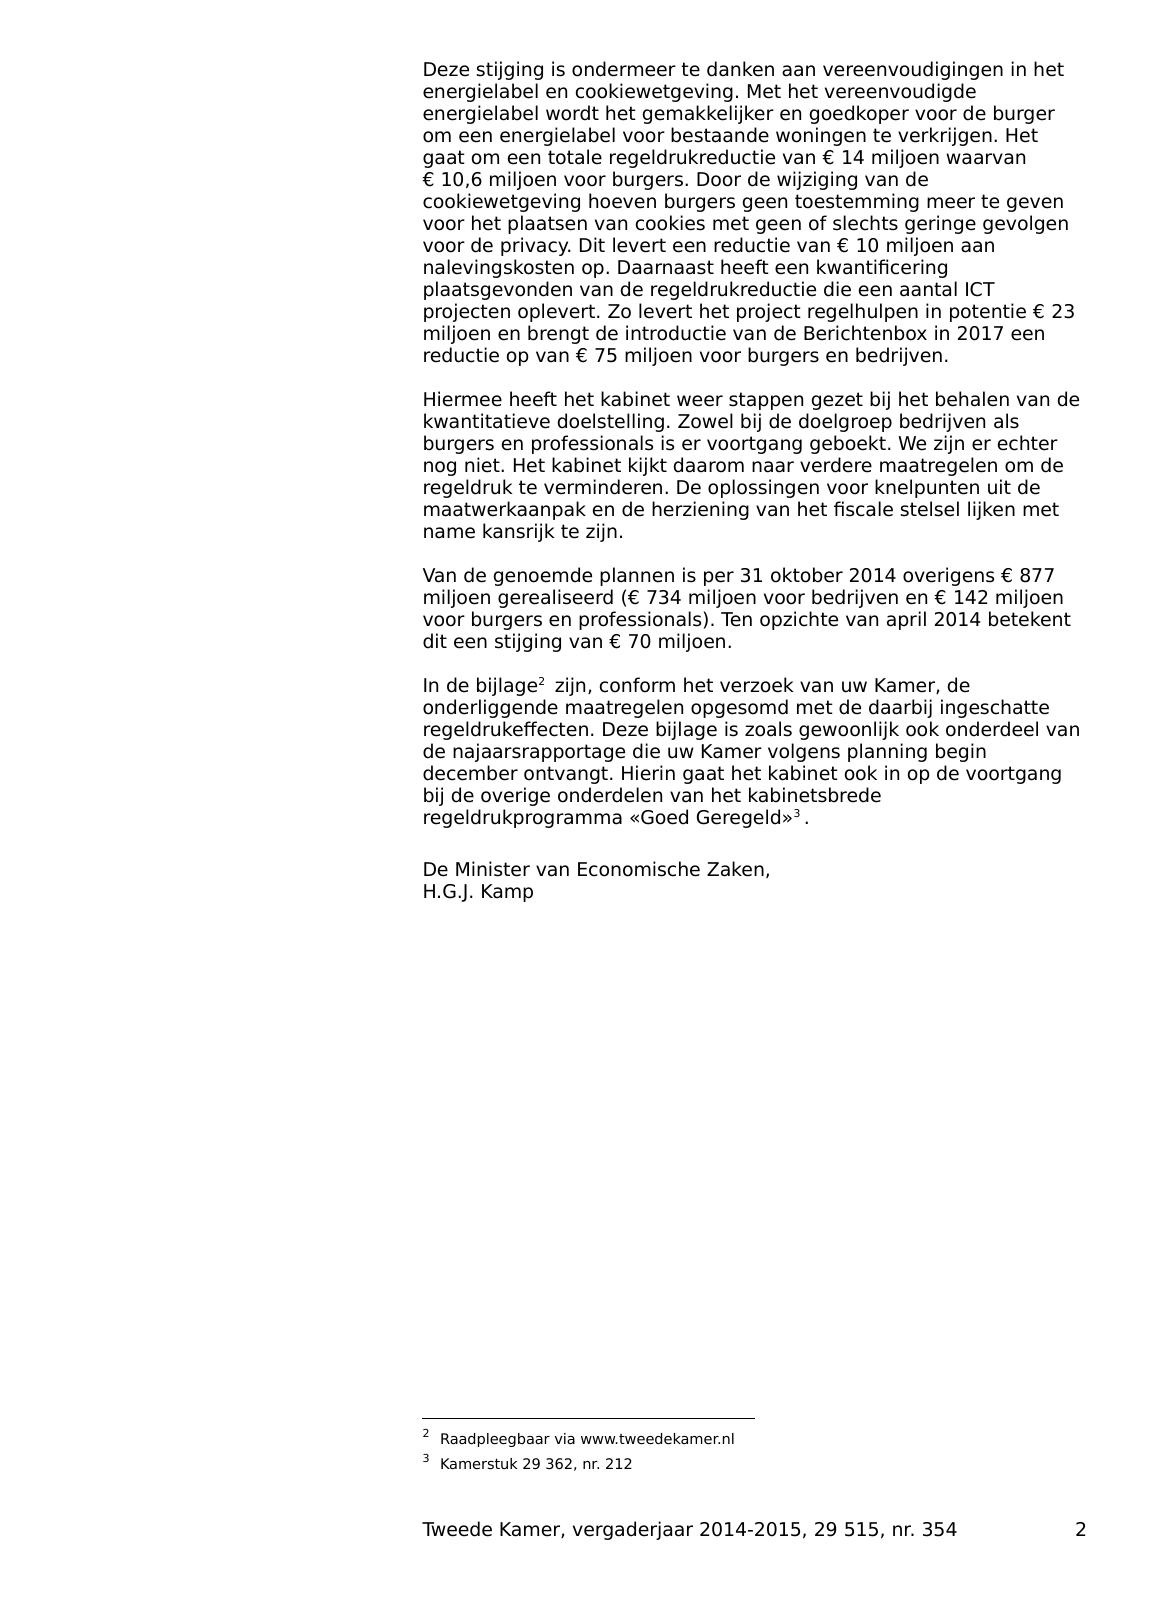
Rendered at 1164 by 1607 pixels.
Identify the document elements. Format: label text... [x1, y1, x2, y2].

text Van de genoemde plannen is per 31 oktober 2014 overigens € 877 miljoen gerealiseerd (€ 734 miljoen voor bedrijven en € 142 miljoen voor burgers en professionals). Ten opzichte van april 2014 betekent dit een stijging van € 70 miljoen. [422, 565, 1087, 653]
text Raadpleegbaar via www.tweedekamer.nl [422, 1427, 1087, 1449]
text Deze stijging is ondermeer te danken aan vereenvoudigingen in het energielabel en cookiewetgeving. Met het vereenvoudigde energielabel wordt het gemakkelijker en goedkoper voor de burger om een energielabel voor bestaande woningen te verkrijgen. Het gaat om een totale regeldrukreductie van € 14 miljoen waarvan € 10,6 miljoen voor burgers. Door de wijziging van de cookiewetgeving hoeven burgers geen toestemming meer te geven voor het plaatsen van cookies met geen of slechts geringe gevolgen voor de privacy. Dit levert een reductie van € 10 miljoen aan nalevingskosten op. Daarnaast heeft een kwantificering plaatsgevonden van de regeldrukreductie die een aantal ICT projecten oplevert. Zo levert het project regelhulpen in potentie € 23 miljoen en brengt de introductie van de Berichtenbox in 2017 een reductie op van € 75 miljoen voor burgers en bedrijven. [422, 59, 1087, 367]
text In de bijlage zijn, conform het verzoek van uw Kamer, de onderliggende maatregelen opgesomd met de daarbij ingeschatte regeldrukeffecten. Deze bijlage is zoals gewoonlijk ook onderdeel van de najaarsrapportage die uw Kamer volgens planning begin december ontvangt. Hierin gaat het kabinet ook in op de voortgang bij de overige onderdelen van het kabinetsbrede regeldrukprogramma «Goed Geregeld». [422, 675, 1087, 829]
text De Minister van Economische Zaken, H.G.J. Kamp [422, 859, 1087, 903]
text Kamerstuk 29 362, nr. 212 [422, 1452, 1087, 1474]
text Hiermee heeft het kabinet weer stappen gezet bij het behalen van de kwantitatieve doelstelling. Zowel bij de doelgroep bedrijven als burgers en professionals is er voortgang geboekt. We zijn er echter nog niet. Het kabinet kijkt daarom naar verdere maatregelen om de regeldruk te verminderen. De oplossingen voor knelpunten uit de maatwerkaanpak en de herziening van het fiscale stelsel lijken met name kansrijk te zijn. [422, 389, 1087, 543]
